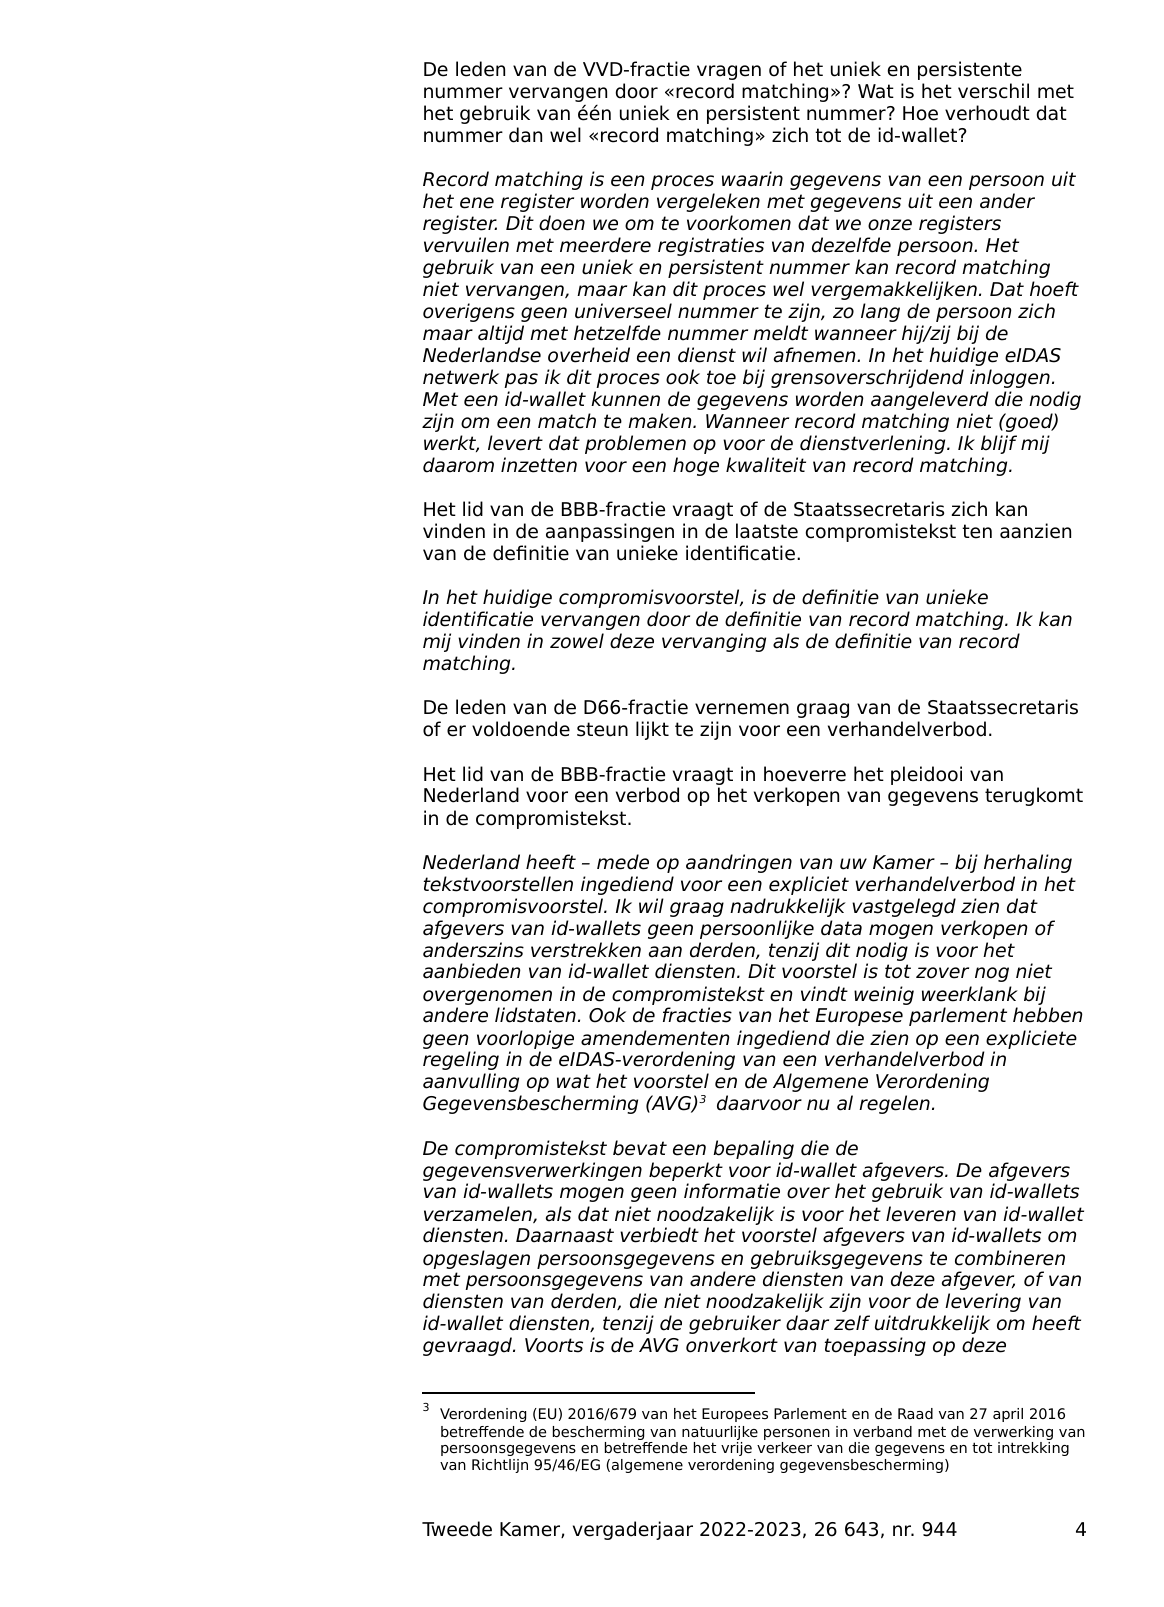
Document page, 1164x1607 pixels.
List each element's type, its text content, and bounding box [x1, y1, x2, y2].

text De compromistekst bevat een bepaling die de gegevensverwerkingen beperkt voor id-wallet afgevers. De afgevers van id-wallets mogen geen informatie over het gebruik van id-wallets verzamelen, als dat niet noodzakelijk is voor het leveren van id-wallet diensten. Daarnaast verbiedt het voorstel afgevers van id-wallets om opgeslagen persoonsgegevens en gebruiksgegevens te combineren met persoonsgegevens van andere diensten van deze afgever, of van diensten van derden, die niet noodzakelijk zijn voor de levering van id-wallet diensten, tenzij de gebruiker daar zelf uitdrukkelijk om heeft gevraagd. Voorts is de AVG onverkort van toepassing op deze [422, 1137, 1087, 1357]
text Het lid van de BBB-fractie vraagt of de Staatssecretaris zich kan vinden in de aanpassingen in de laatste compromistekst ten aanzien van de definitie van unieke identificatie. [422, 499, 1087, 565]
text Nederland heeft – mede op aandringen van uw Kamer – bij herhaling tekstvoorstellen ingediend voor een expliciet verhandelverbod in het compromisvoorstel. Ik wil graag nadrukkelijk vastgelegd zien dat afgevers van id-wallets geen persoonlijke data mogen verkopen of anderszins verstrekken aan derden, tenzij dit nodig is voor het aanbieden van id-wallet diensten. Dit voorstel is tot zover nog niet overgenomen in de compromistekst en vindt weinig weerklank bij andere lidstaten. Ook de fracties van het Europese parlement hebben geen voorlopige amendementen ingediend die zien op een expliciete regeling in de eIDAS-verordening van een verhandelverbod in aanvulling op wat het voorstel en de Algemene Verordening Gegevensbescherming (AVG) daarvoor nu al regelen. [422, 852, 1087, 1115]
text In het huidige compromisvoorstel, is de definitie van unieke identificatie vervangen door de definitie van record matching. Ik kan mij vinden in zowel deze vervanging als de definitie van record matching. [422, 587, 1087, 675]
text De leden van de VVD-fractie vragen of het uniek en persistente nummer vervangen door «record matching»? Wat is het verschil met het gebruik van één uniek en persistent nummer? Hoe verhoudt dat nummer dan wel «record matching» zich tot de id-wallet? [422, 59, 1087, 147]
text Verordening (EU) 2016/679 van het Europees Parlement en de Raad van 27 april 2016 betreffende de bescherming van natuurlijke personen in verband met de verwerking van persoonsgegevens en betreffende het vrije verkeer van die gegevens en tot intrekking van Richtlijn 95/46/EG (algemene verordening gegevensbescherming) [422, 1402, 1087, 1474]
text Record matching is een proces waarin gegevens van een persoon uit het ene register worden vergeleken met gegevens uit een ander register. Dit doen we om te voorkomen dat we onze registers vervuilen met meerdere registraties van dezelfde persoon. Het gebruik van een uniek en persistent nummer kan record matching niet vervangen, maar kan dit proces wel vergemakkelijken. Dat hoeft overigens geen universeel nummer te zijn, zo lang de persoon zich maar altijd met hetzelfde nummer meldt wanneer hij/zij bij de Nederlandse overheid een dienst wil afnemen. In het huidige eIDAS netwerk pas ik dit proces ook toe bij grensoverschrijdend inloggen. Met een id-wallet kunnen de gegevens worden aangeleverd die nodig zijn om een match te maken. Wanneer record matching niet (goed) werkt, levert dat problemen op voor de dienstverlening. Ik blijf mij daarom inzetten voor een hoge kwaliteit van record matching. [422, 169, 1087, 477]
text Het lid van de BBB-fractie vraagt in hoeverre het pleidooi van Nederland voor een verbod op het verkopen van gegevens terugkomt in de compromistekst. [422, 763, 1087, 829]
text De leden van de D66-fractie vernemen graag van de Staatssecretaris of er voldoende steun lijkt te zijn voor een verhandelverbod. [422, 697, 1087, 741]
